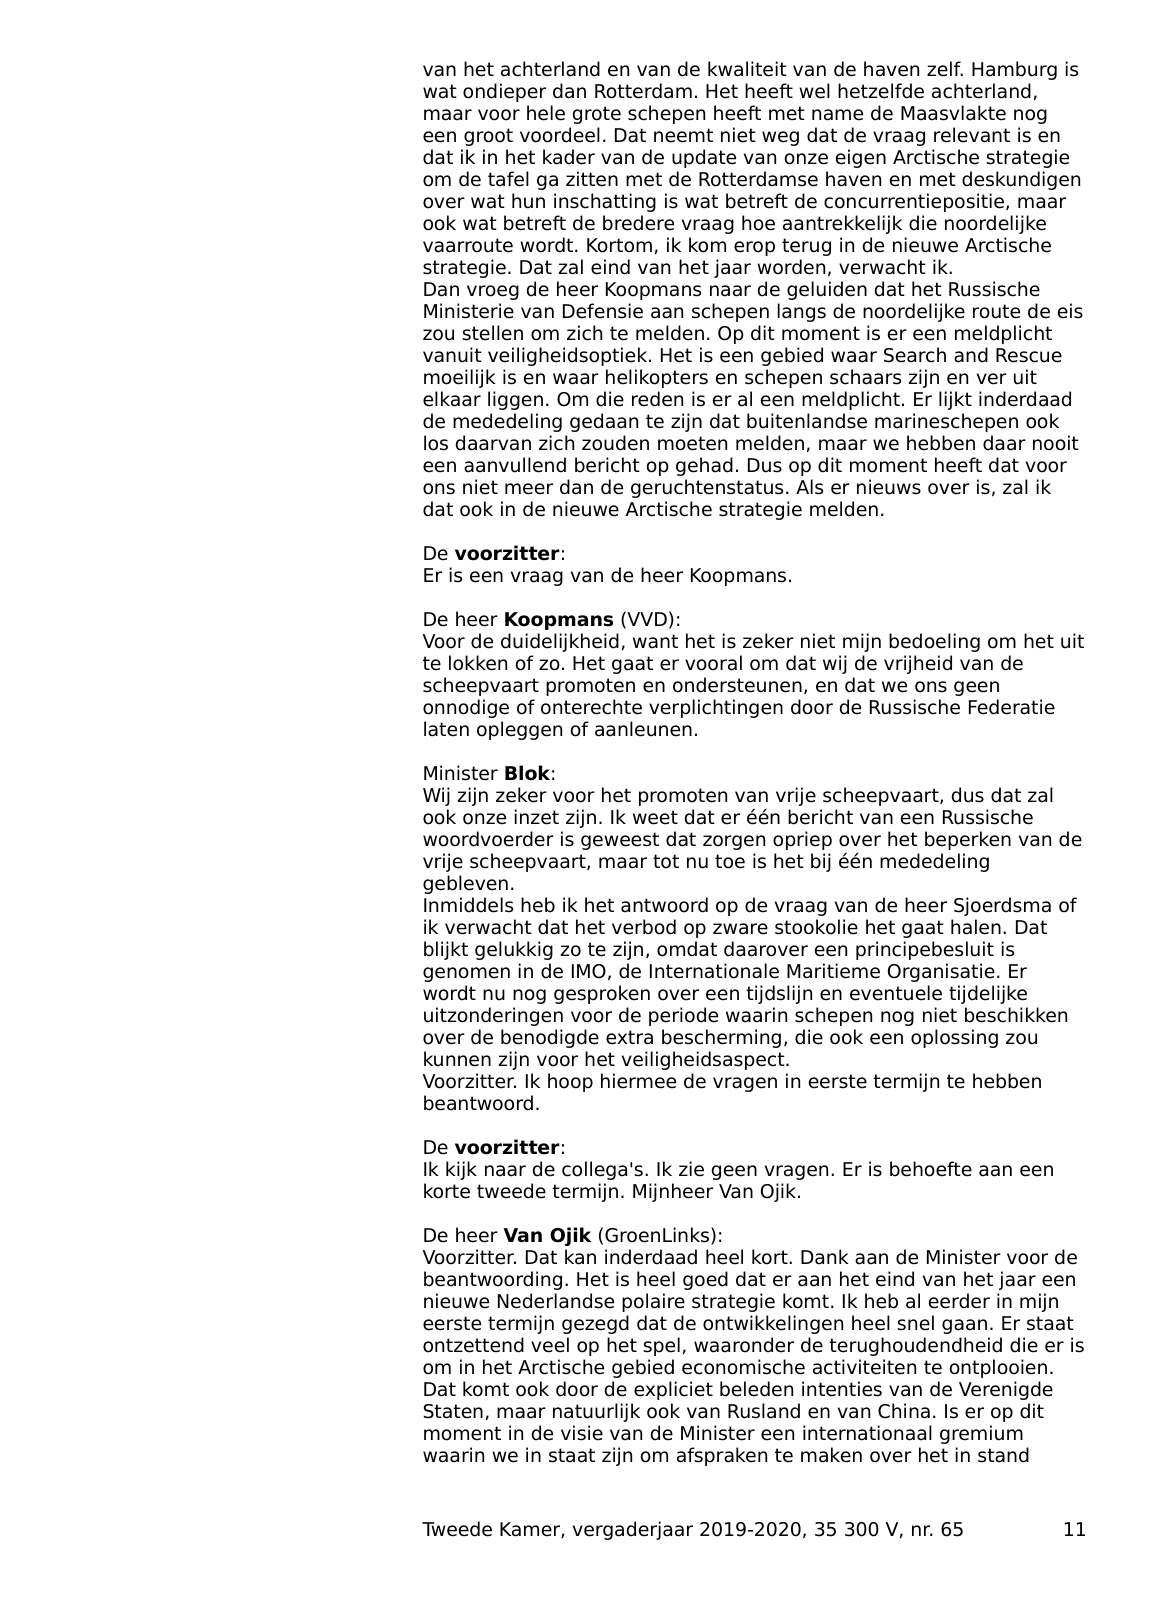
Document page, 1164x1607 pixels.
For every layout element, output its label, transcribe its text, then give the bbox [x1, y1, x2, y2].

text Inmiddels heb ik het antwoord op de vraag van de heer Sjoerdsma of ik verwacht dat het verbod op zware stookolie het gaat halen. Dat blijkt gelukkig zo te zijn, omdat daarover een principebesluit is genomen in de IMO, de Internationale Maritieme Organisatie. Er wordt nu nog gesproken over een tijdslijn en eventuele tijdelijke uitzonderingen voor de periode waarin schepen nog niet beschikken over de benodigde extra bescherming, die ook een oplossing zou kunnen zijn voor het veiligheidsaspect. [422, 895, 1087, 1071]
text De voorzitter: [422, 1137, 1087, 1159]
text Voorzitter. Ik hoop hiermee de vragen in eerste termijn te hebben beantwoord. [422, 1071, 1087, 1115]
text De heer Koopmans (VVD): [422, 609, 1087, 631]
text De voorzitter: [422, 543, 1087, 565]
text Wij zijn zeker voor het promoten van vrije scheepvaart, dus dat zal ook onze inzet zijn. Ik weet dat er één bericht van een Russische woordvoerder is geweest dat zorgen opriep over het beperken van de vrije scheepvaart, maar tot nu toe is het bij één mededeling gebleven. [422, 785, 1087, 895]
text De heer Van Ojik (GroenLinks): [422, 1225, 1087, 1247]
text Er is een vraag van de heer Koopmans. [422, 565, 1087, 587]
text Voor de duidelijkheid, want het is zeker niet mijn bedoeling om het uit te lokken of zo. Het gaat er vooral om dat wij de vrijheid van de scheepvaart promoten en ondersteunen, en dat we ons geen onnodige of onterechte verplichtingen door de Russische Federatie laten opleggen of aanleunen. [422, 631, 1087, 741]
text Voorzitter. Dat kan inderdaad heel kort. Dank aan de Minister voor de beantwoording. Het is heel goed dat er aan het eind van het jaar een nieuwe Nederlandse polaire strategie komt. Ik heb al eerder in mijn eerste termijn gezegd dat de ontwikkelingen heel snel gaan. Er staat ontzettend veel op het spel, waaronder de terughoudendheid die er is om in het Arctische gebied economische activiteiten te ontplooien. Dat komt ook door de expliciet beleden intenties van de Verenigde Staten, maar natuurlijk ook van Rusland en van China. Is er op dit moment in de visie van de Minister een internationaal gremium waarin we in staat zijn om afspraken te maken over het in stand [422, 1247, 1087, 1467]
text van het achterland en van de kwaliteit van de haven zelf. Hamburg is wat ondieper dan Rotterdam. Het heeft wel hetzelfde achterland, maar voor hele grote schepen heeft met name de Maasvlakte nog een groot voordeel. Dat neemt niet weg dat de vraag relevant is en dat ik in het kader van de update van onze eigen Arctische strategie om de tafel ga zitten met de Rotterdamse haven en met deskundigen over wat hun inschatting is wat betreft de concurrentiepositie, maar ook wat betreft de bredere vraag hoe aantrekkelijk die noordelijke vaarroute wordt. Kortom, ik kom erop terug in de nieuwe Arctische strategie. Dat zal eind van het jaar worden, verwacht ik. [422, 59, 1087, 279]
text Ik kijk naar de collega's. Ik zie geen vragen. Er is behoefte aan een korte tweede termijn. Mijnheer Van Ojik. [422, 1159, 1087, 1203]
text Dan vroeg de heer Koopmans naar de geluiden dat het Russische Ministerie van Defensie aan schepen langs de noordelijke route de eis zou stellen om zich te melden. Op dit moment is er een meldplicht vanuit veiligheidsoptiek. Het is een gebied waar Search and Rescue moeilijk is en waar helikopters en schepen schaars zijn en ver uit elkaar liggen. Om die reden is er al een meldplicht. Er lijkt inderdaad de mededeling gedaan te zijn dat buitenlandse marineschepen ook los daarvan zich zouden moeten melden, maar we hebben daar nooit een aanvullend bericht op gehad. Dus op dit moment heeft dat voor ons niet meer dan de geruchtenstatus. Als er nieuws over is, zal ik dat ook in de nieuwe Arctische strategie melden. [422, 279, 1087, 521]
text Minister Blok: [422, 763, 1087, 785]
